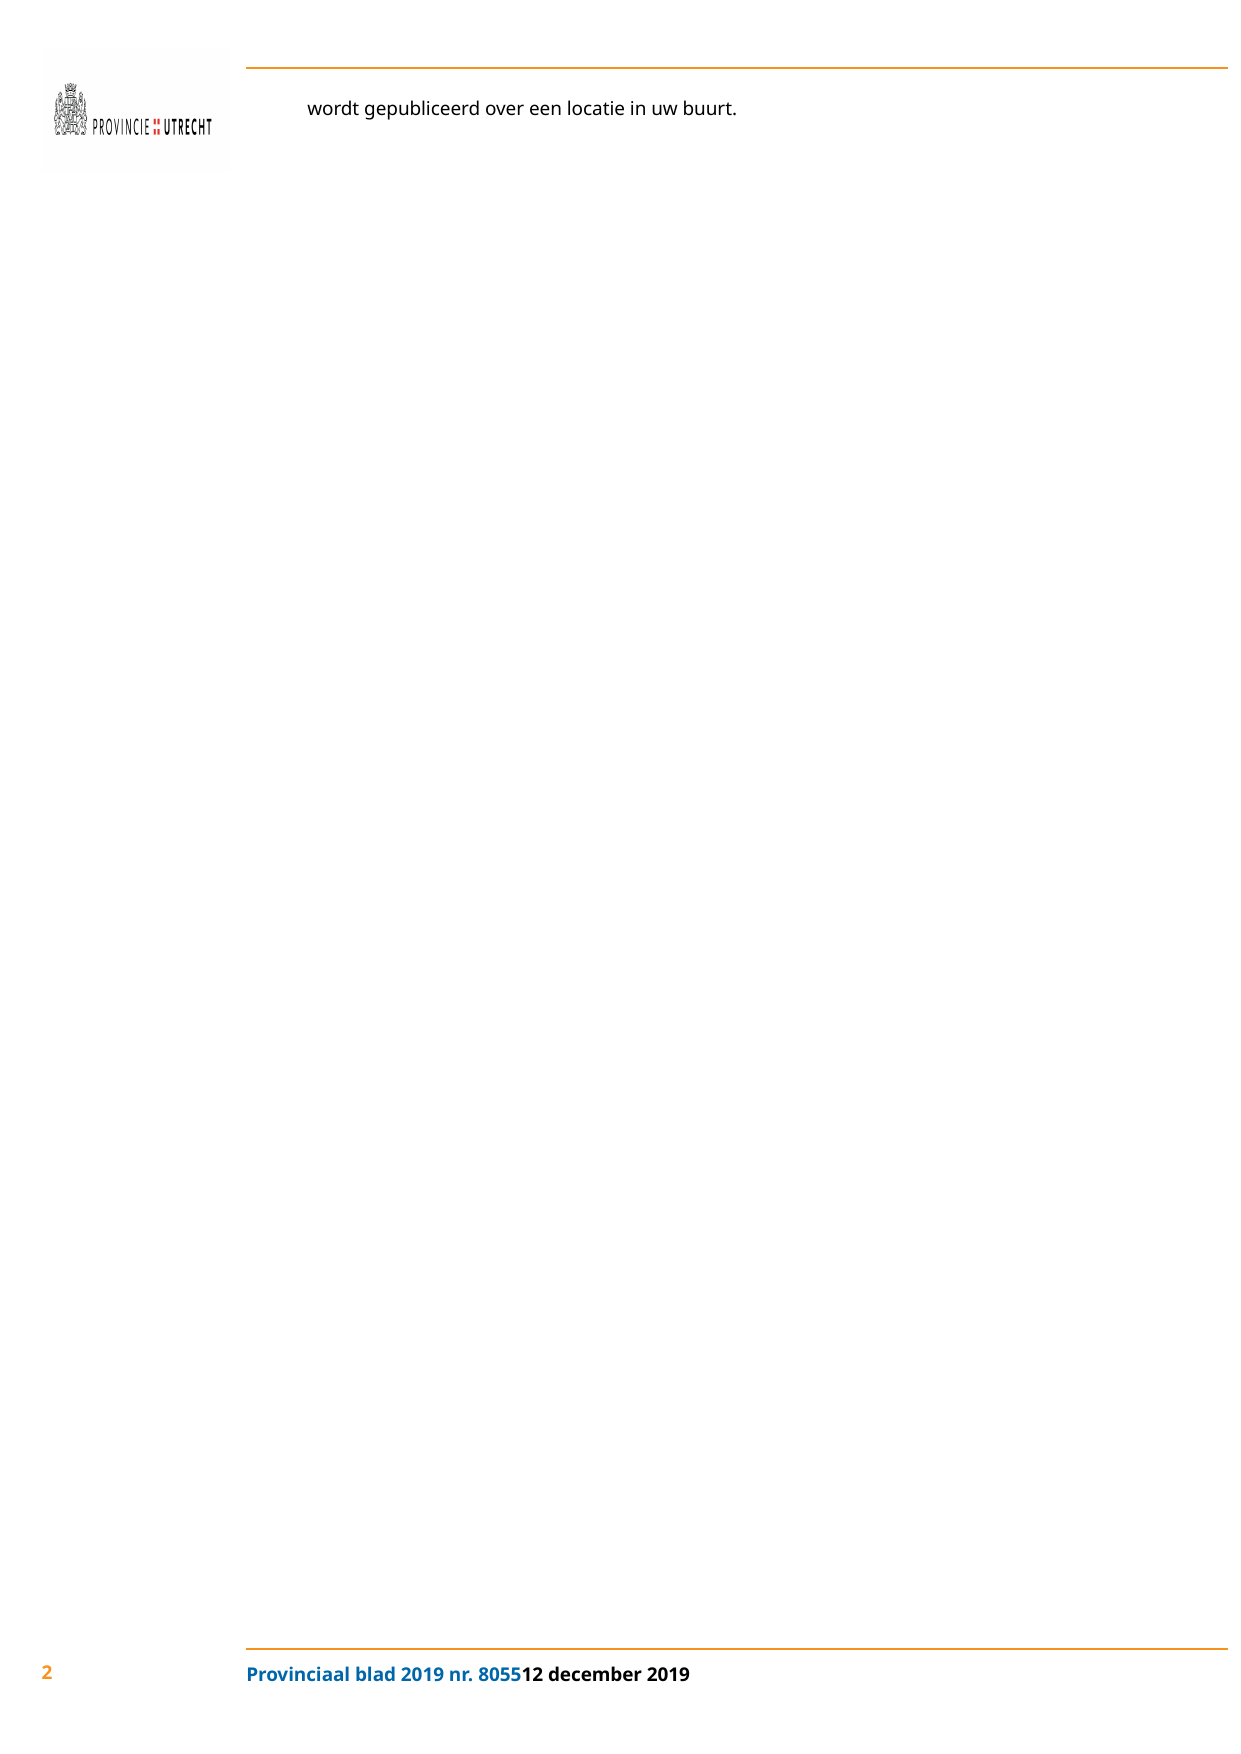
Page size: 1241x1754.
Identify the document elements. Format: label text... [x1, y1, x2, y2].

list wordt gepubliceerd over een locatie in uw buurt. [248, 95, 1152, 121]
picture [41, 47, 231, 172]
